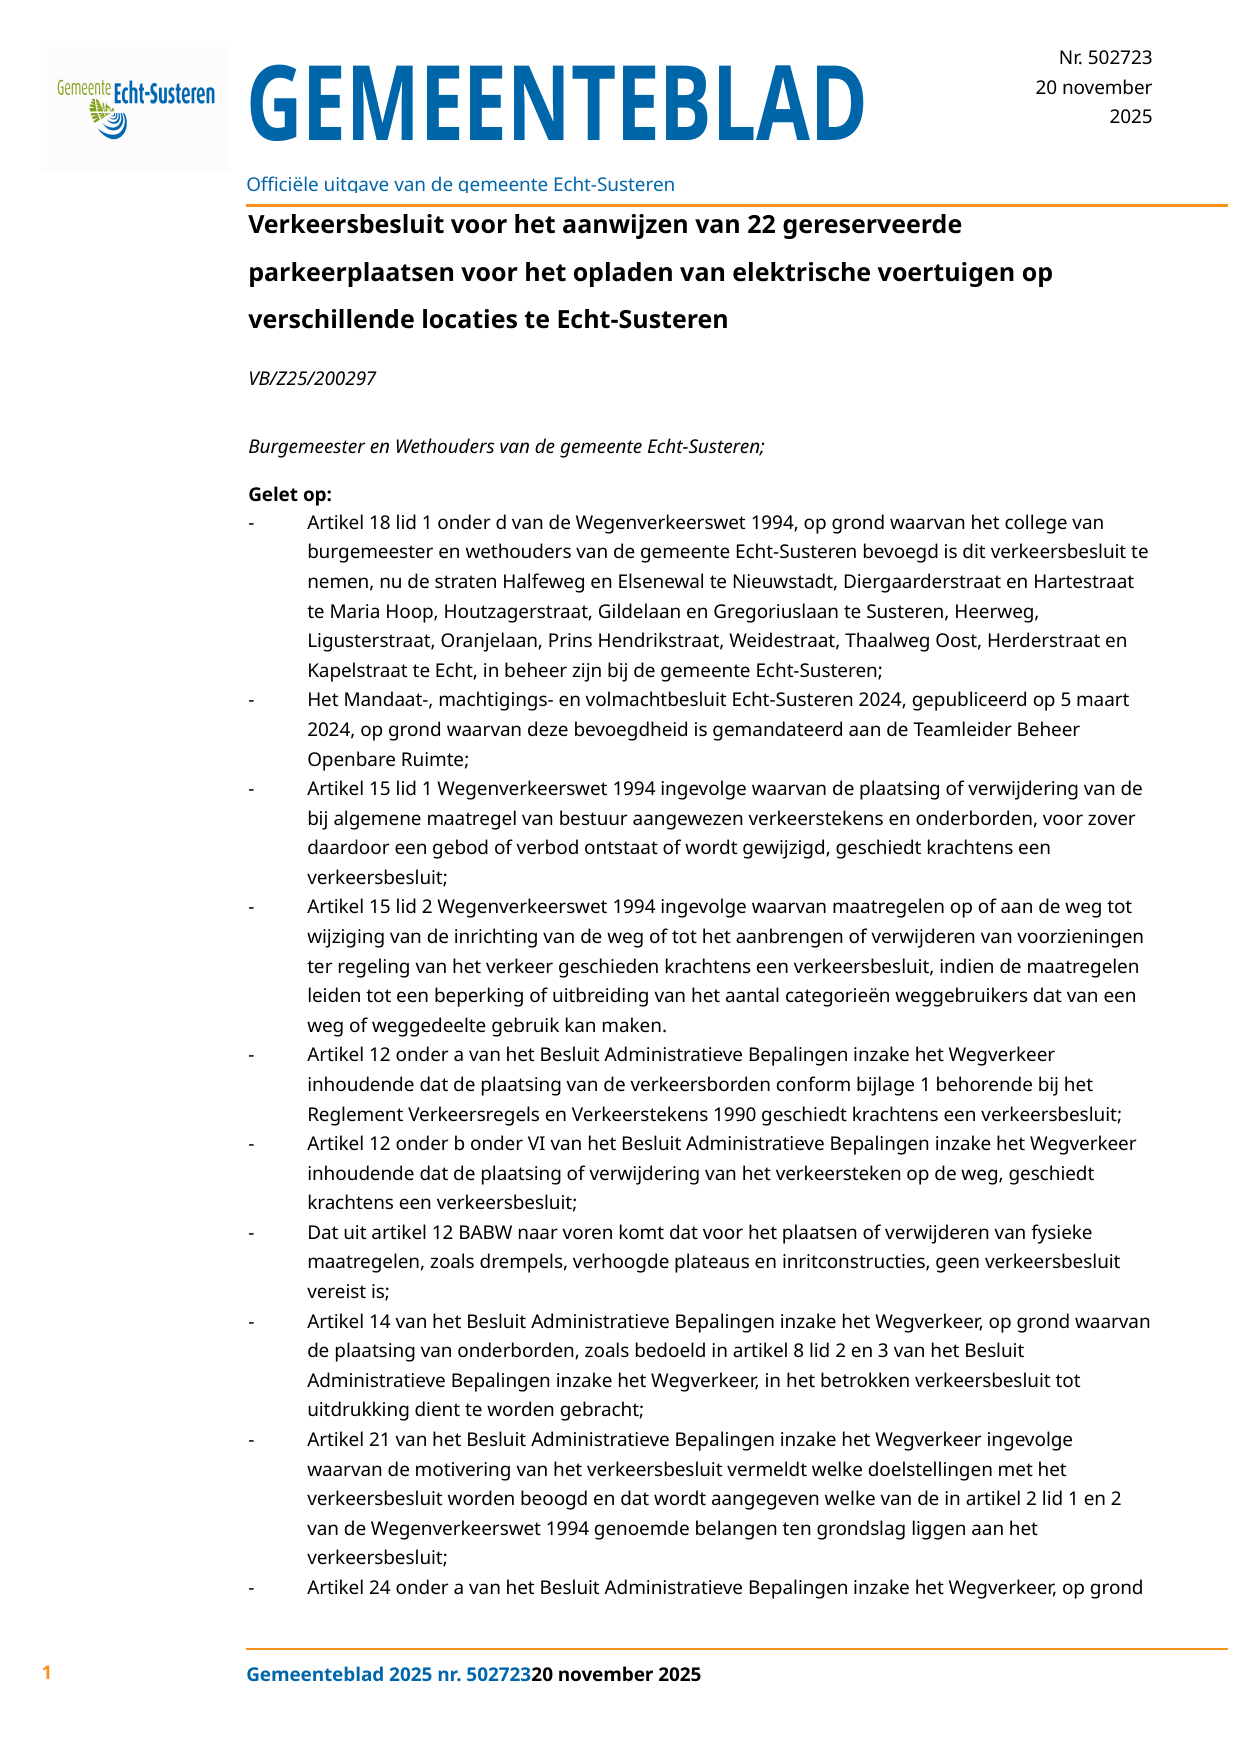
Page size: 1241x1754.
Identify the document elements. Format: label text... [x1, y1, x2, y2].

picture [41, 47, 231, 172]
list Het Mandaat-, machtigings- en volmachtbesluit Echt-Susteren 2024, gepubliceerd op 5 maart 2024, op grond waarvan deze bevoegdheid is gemandateerd aan de Teamleider Beheer Openbare Ruimte; [248, 687, 1152, 772]
list Artikel 21 van het Besluit Administratieve Bepalingen inzake het Wegverkeer ingevolge waarvan de motivering van het verkeersbesluit vermeldt welke doelstellingen met het verkeersbesluit worden beoogd en dat wordt aangegeven welke van de in artikel 2 lid 1 en 2 van de Wegenverkeerswet 1994 genoemde belangen ten grondslag liggen aan het verkeersbesluit; [248, 1426, 1152, 1570]
list Artikel 15 lid 1 Wegenverkeerswet 1994 ingevolge waarvan de plaatsing of verwijdering van de bij algemene maatregel van bestuur aangewezen verkeerstekens en onderborden, voor zover daardoor een gebod of verbod ontstaat of wordt gewijzigd, geschiedt krachtens een verkeersbesluit; [248, 775, 1152, 890]
list Artikel 12 onder b onder VI van het Besluit Administratieve Bepalingen inzake het Wegverkeer inhoudende dat de plaatsing of verwijdering van het verkeersteken op de weg, geschiedt krachtens een verkeersbesluit; [248, 1130, 1152, 1215]
list Dat uit artikel 12 BABW naar voren komt dat voor het plaatsen of verwijderen van fysieke maatregelen, zoals drempels, verhoogde plateaus en inritconstructies, geen verkeersbesluit vereist is; [248, 1219, 1152, 1304]
list Artikel 12 onder a van het Besluit Administratieve Bepalingen inzake het Wegverkeer inhoudende dat de plaatsing van de verkeersborden conform bijlage 1 behorende bij het Reglement Verkeersregels en Verkeerstekens 1990 geschiedt krachtens een verkeersbesluit; [248, 1042, 1152, 1127]
text VB/Z25/200297 [248, 366, 1152, 391]
list Artikel 18 lid 1 onder d van de Wegenverkeerswet 1994, op grond waarvan het college van burgemeester en wethouders van de gemeente Echt-Susteren bevoegd is dit verkeersbesluit te nemen, nu de straten Halfeweg en Elsenewal te Nieuwstadt, Diergaarderstraat en Hartestraat te Maria Hoop, Houtzagerstraat, Gildelaan en Gregoriuslaan te Susteren, Heerweg, Ligusterstraat, Oranjelaan, Prins Hendrikstraat, Weidestraat, Thaalweg Oost, Herderstraat en Kapelstraat te Echt, in beheer zijn bij de gemeente Echt-Susteren; [248, 509, 1152, 683]
list Artikel 14 van het Besluit Administratieve Bepalingen inzake het Wegverkeer, op grond waarvan de plaatsing van onderborden, zoals bedoeld in artikel 8 lid 2 en 3 van het Besluit Administratieve Bepalingen inzake het Wegverkeer, in het betrokken verkeersbesluit tot uitdrukking dient te worden gebracht; [248, 1308, 1152, 1422]
text Gelet op: [248, 481, 1152, 507]
text Verkeersbesluit voor het aanwijzen van 22 gereserveerde parkeerplaatsen voor het opladen van elektrische voertuigen op verschillende locaties te Echt-Susteren [248, 207, 1152, 336]
list Artikel 15 lid 2 Wegenverkeerswet 1994 ingevolge waarvan maatregelen op of aan de weg tot wijziging van de inrichting van de weg of tot het aanbrengen of verwijderen van voorzieningen ter regeling van het verkeer geschieden krachtens een verkeersbesluit, indien de maatregelen leiden tot een beperking of uitbreiding van het aantal categorieën weggebruikers dat van een weg of weggedeelte gebruik kan maken. [248, 894, 1152, 1038]
list Artikel 24 onder a van het Besluit Administratieve Bepalingen inzake het Wegverkeer, op grond [248, 1574, 1152, 1600]
text Burgemeester en Wethouders van de gemeente Echt-Susteren; [248, 433, 1152, 459]
